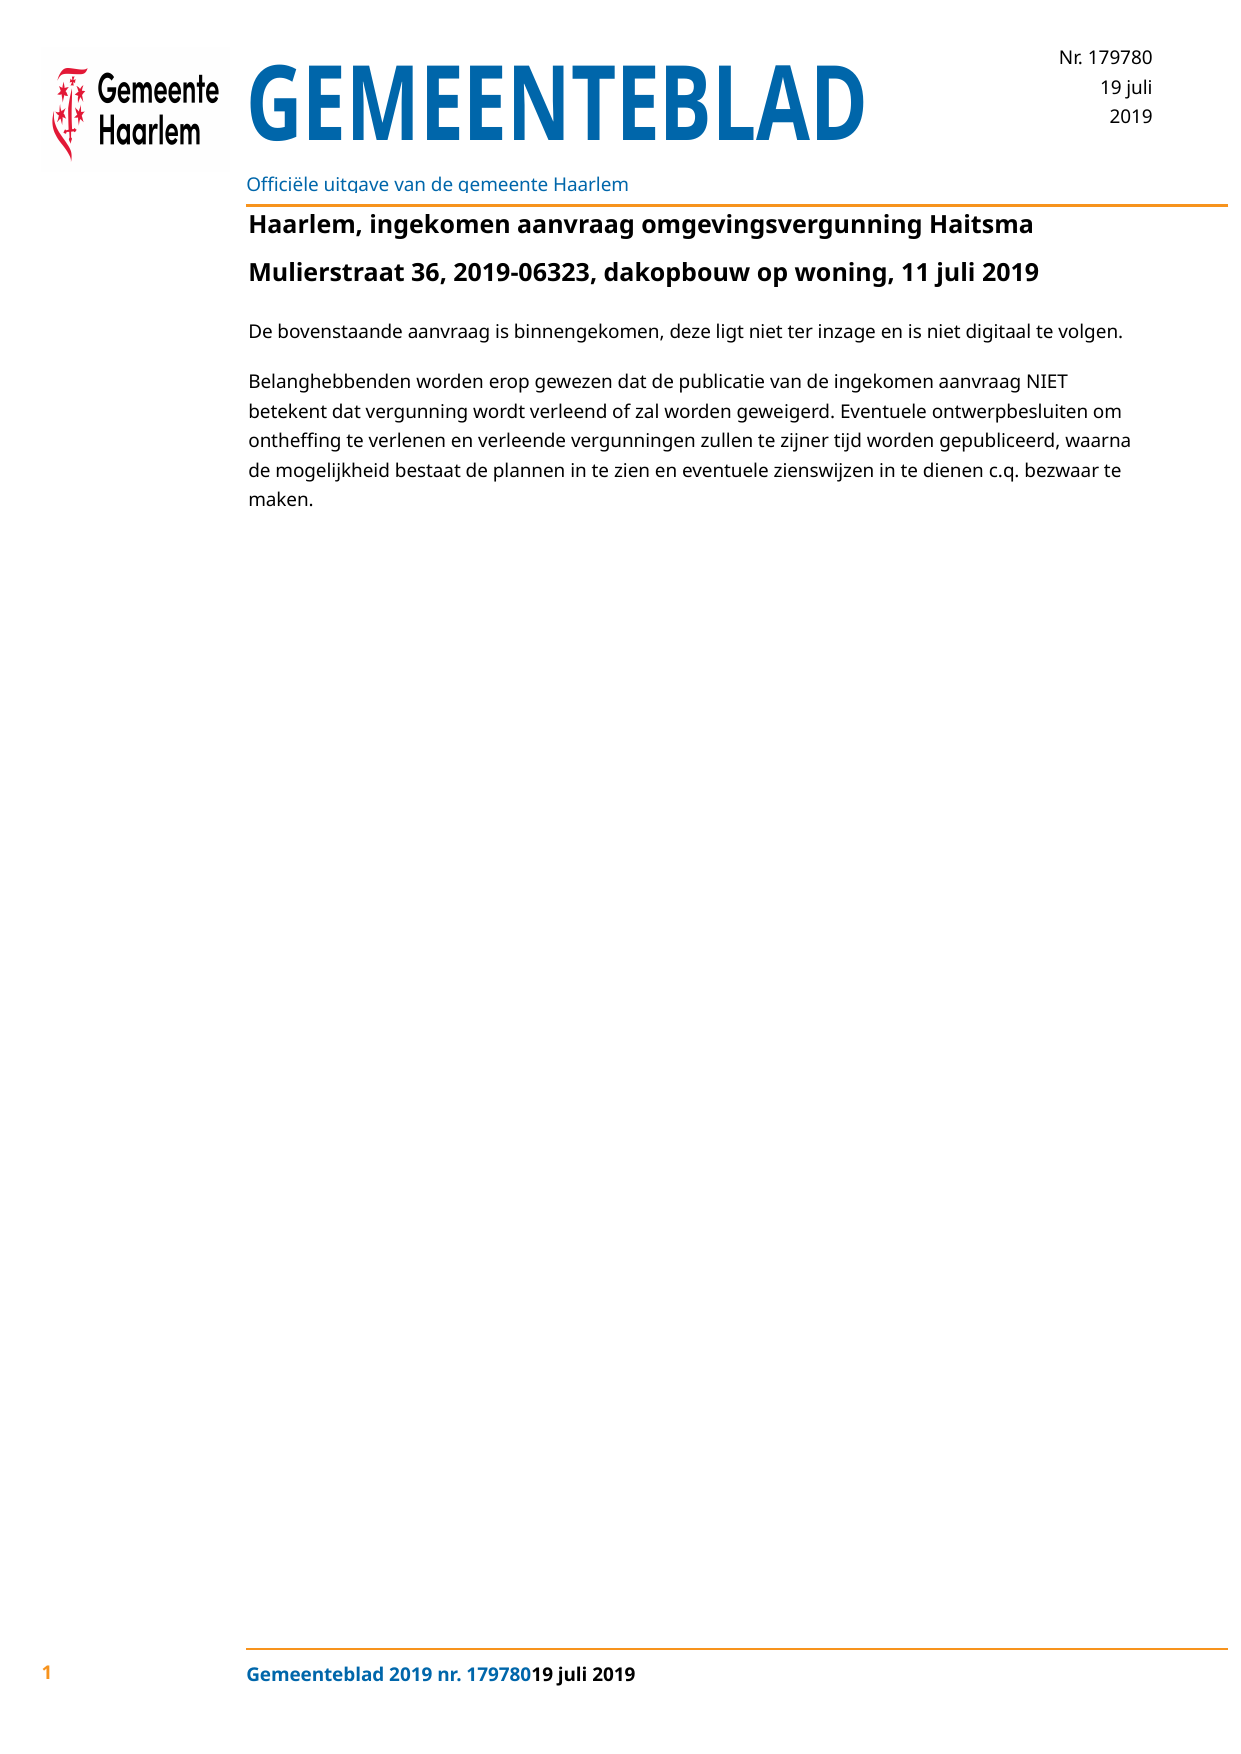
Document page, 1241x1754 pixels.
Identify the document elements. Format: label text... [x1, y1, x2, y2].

picture [41, 47, 231, 172]
text Belanghebbenden worden erop gewezen dat de publicatie van de ingekomen aanvraag NIET betekent dat vergunning wordt verleend of zal worden geweigerd. Eventuele ontwerpbesluiten om ontheffing te verlenen en verleende vergunningen zullen te zijner tijd worden gepubliceerd, waarna de mogelijkheid bestaat de plannen in te zien en eventuele zienswijzen in te dienen c.q. bezwaar te maken. [248, 368, 1152, 512]
text Haarlem, ingekomen aanvraag omgevingsvergunning Haitsma Mulierstraat 36, 2019-06323, dakopbouw op woning, 11 juli 2019 [248, 207, 1152, 288]
text De bovenstaande aanvraag is binnengekomen, deze ligt niet ter inzage en is niet digitaal te volgen. [248, 318, 1152, 344]
